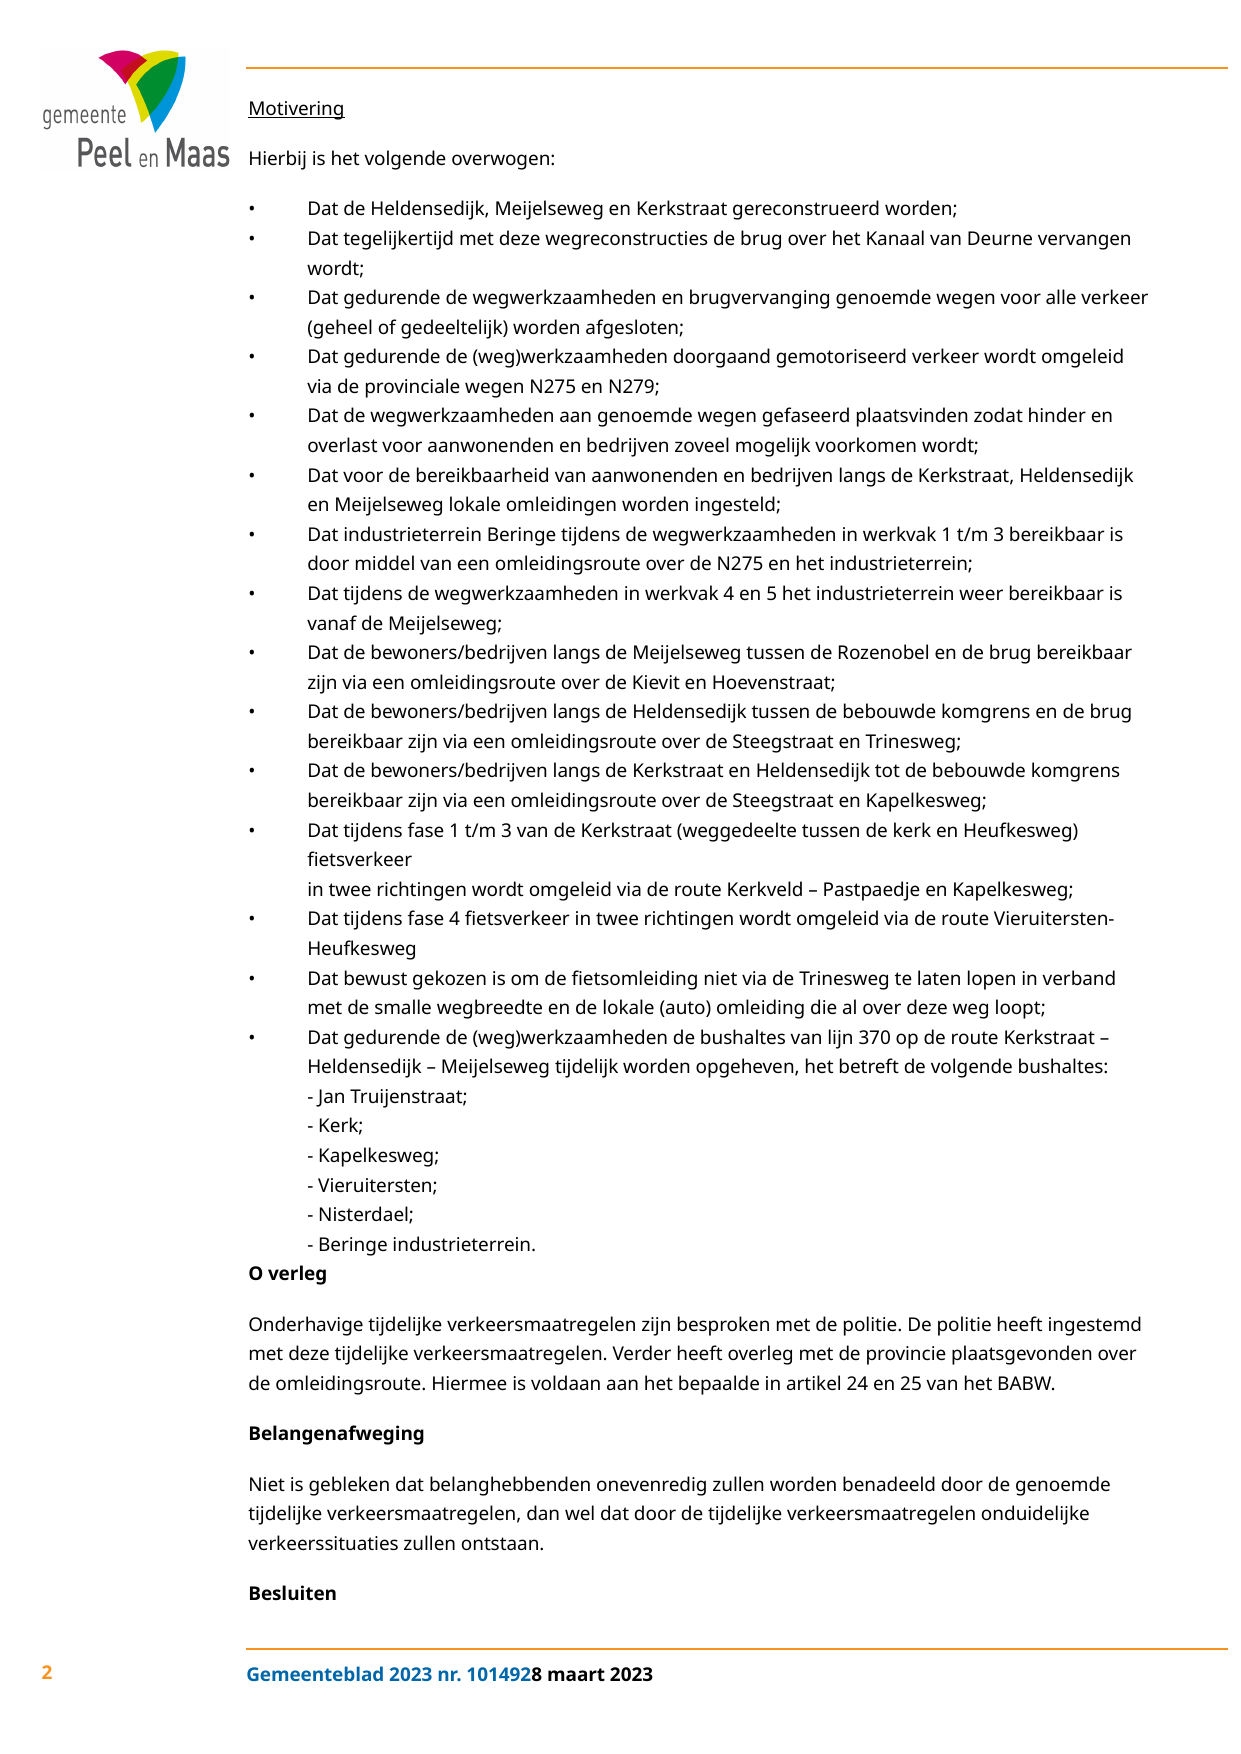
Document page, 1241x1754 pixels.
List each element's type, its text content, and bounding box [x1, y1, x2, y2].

list Dat de bewoners/bedrijven langs de Meijelseweg tussen de Rozenobel en de brug bereikbaar zijn via een omleidingsroute over de Kievit en Hoevenstraat; [248, 639, 1152, 695]
list Dat voor de bereikbaarheid van aanwonenden en bedrijven langs de Kerkstraat, Heldensedijk en Meijelseweg lokale omleidingen worden ingesteld; [248, 462, 1152, 517]
list - Jan Truijenstraat; [248, 1083, 1152, 1109]
text Hierbij is het volgende overwogen: [248, 145, 1152, 171]
text Belangenafweging [248, 1421, 1152, 1446]
text Niet is gebleken dat belanghebbenden onevenredig zullen worden benadeeld door de genoemde tijdelijke verkeersmaatregelen, dan wel dat door de tijdelijke verkeersmaatregelen onduidelijke verkeerssituaties zullen ontstaan. [248, 1471, 1152, 1556]
list Dat tijdens fase 1 t/m 3 van de Kerkstraat (weggedeelte tussen de kerk en Heufkesweg) fietsverkeer [248, 817, 1152, 872]
list Dat tijdens fase 4 fietsverkeer in twee richtingen wordt omgeleid via de route Vieruitersten-Heufkesweg [248, 906, 1152, 961]
list - Nisterdael; [248, 1201, 1152, 1227]
list Dat bewust gekozen is om de fietsomleiding niet via de Trinesweg te laten lopen in verband met de smalle wegbreedte en de lokale (auto) omleiding die al over deze weg loopt; [248, 965, 1152, 1020]
text Motivering [248, 95, 1152, 121]
list Dat de bewoners/bedrijven langs de Heldensedijk tussen de bebouwde komgrens en de brug bereikbaar zijn via een omleidingsroute over de Steegstraat en Trinesweg; [248, 698, 1152, 754]
picture [41, 47, 231, 172]
list Dat gedurende de (weg)werkzaamheden doorgaand gemotoriseerd verkeer wordt omgeleid via de provinciale wegen N275 en N279; [248, 343, 1152, 399]
list Dat tijdens de wegwerkzaamheden in werkvak 4 en 5 het industrieterrein weer bereikbaar is vanaf de Meijelseweg; [248, 580, 1152, 636]
text Onderhavige tijdelijke verkeersmaatregelen zijn besproken met de politie. De politie heeft ingestemd met deze tijdelijke verkeersmaatregelen. Verder heeft overleg met de provincie plaatsgevonden over de omleidingsroute. Hiermee is voldaan aan het bepaalde in artikel 24 en 25 van het BABW. [248, 1311, 1152, 1396]
list Dat de bewoners/bedrijven langs de Kerkstraat en Heldensedijk tot de bebouwde komgrens bereikbaar zijn via een omleidingsroute over de Steegstraat en Kapelkesweg; [248, 758, 1152, 813]
list - Kapelkesweg; [248, 1142, 1152, 1168]
list in twee richtingen wordt omgeleid via de route Kerkveld – Pastpaedje en Kapelkesweg; [248, 876, 1152, 902]
list - Kerk; [248, 1113, 1152, 1138]
list Dat de wegwerkzaamheden aan genoemde wegen gefaseerd plaatsvinden zodat hinder en overlast voor aanwonenden en bedrijven zoveel mogelijk voorkomen wordt; [248, 403, 1152, 458]
list Dat tegelijkertijd met deze wegreconstructies de brug over het Kanaal van Deurne vervangen wordt; [248, 225, 1152, 281]
list Dat de Heldensedijk, Meijelseweg en Kerkstraat gereconstrueerd worden; [248, 196, 1152, 221]
list Dat gedurende de (weg)werkzaamheden de bushaltes van lijn 370 op de route Kerkstraat – Heldensedijk – Meijelseweg tijdelijk worden opgeheven, het betreft de volgende bushaltes: [248, 1024, 1152, 1079]
list Dat industrieterrein Beringe tijdens de wegwerkzaamheden in werkvak 1 t/m 3 bereikbaar is door middel van een omleidingsroute over de N275 en het industrieterrein; [248, 521, 1152, 576]
list - Vieruitersten; [248, 1172, 1152, 1198]
list Dat gedurende de wegwerkzaamheden en brugvervanging genoemde wegen voor alle verkeer (geheel of gedeeltelijk) worden afgesloten; [248, 284, 1152, 340]
text O verleg [248, 1261, 1152, 1286]
list - Beringe industrieterrein. [248, 1231, 1152, 1257]
text Besluiten [248, 1581, 1152, 1606]
